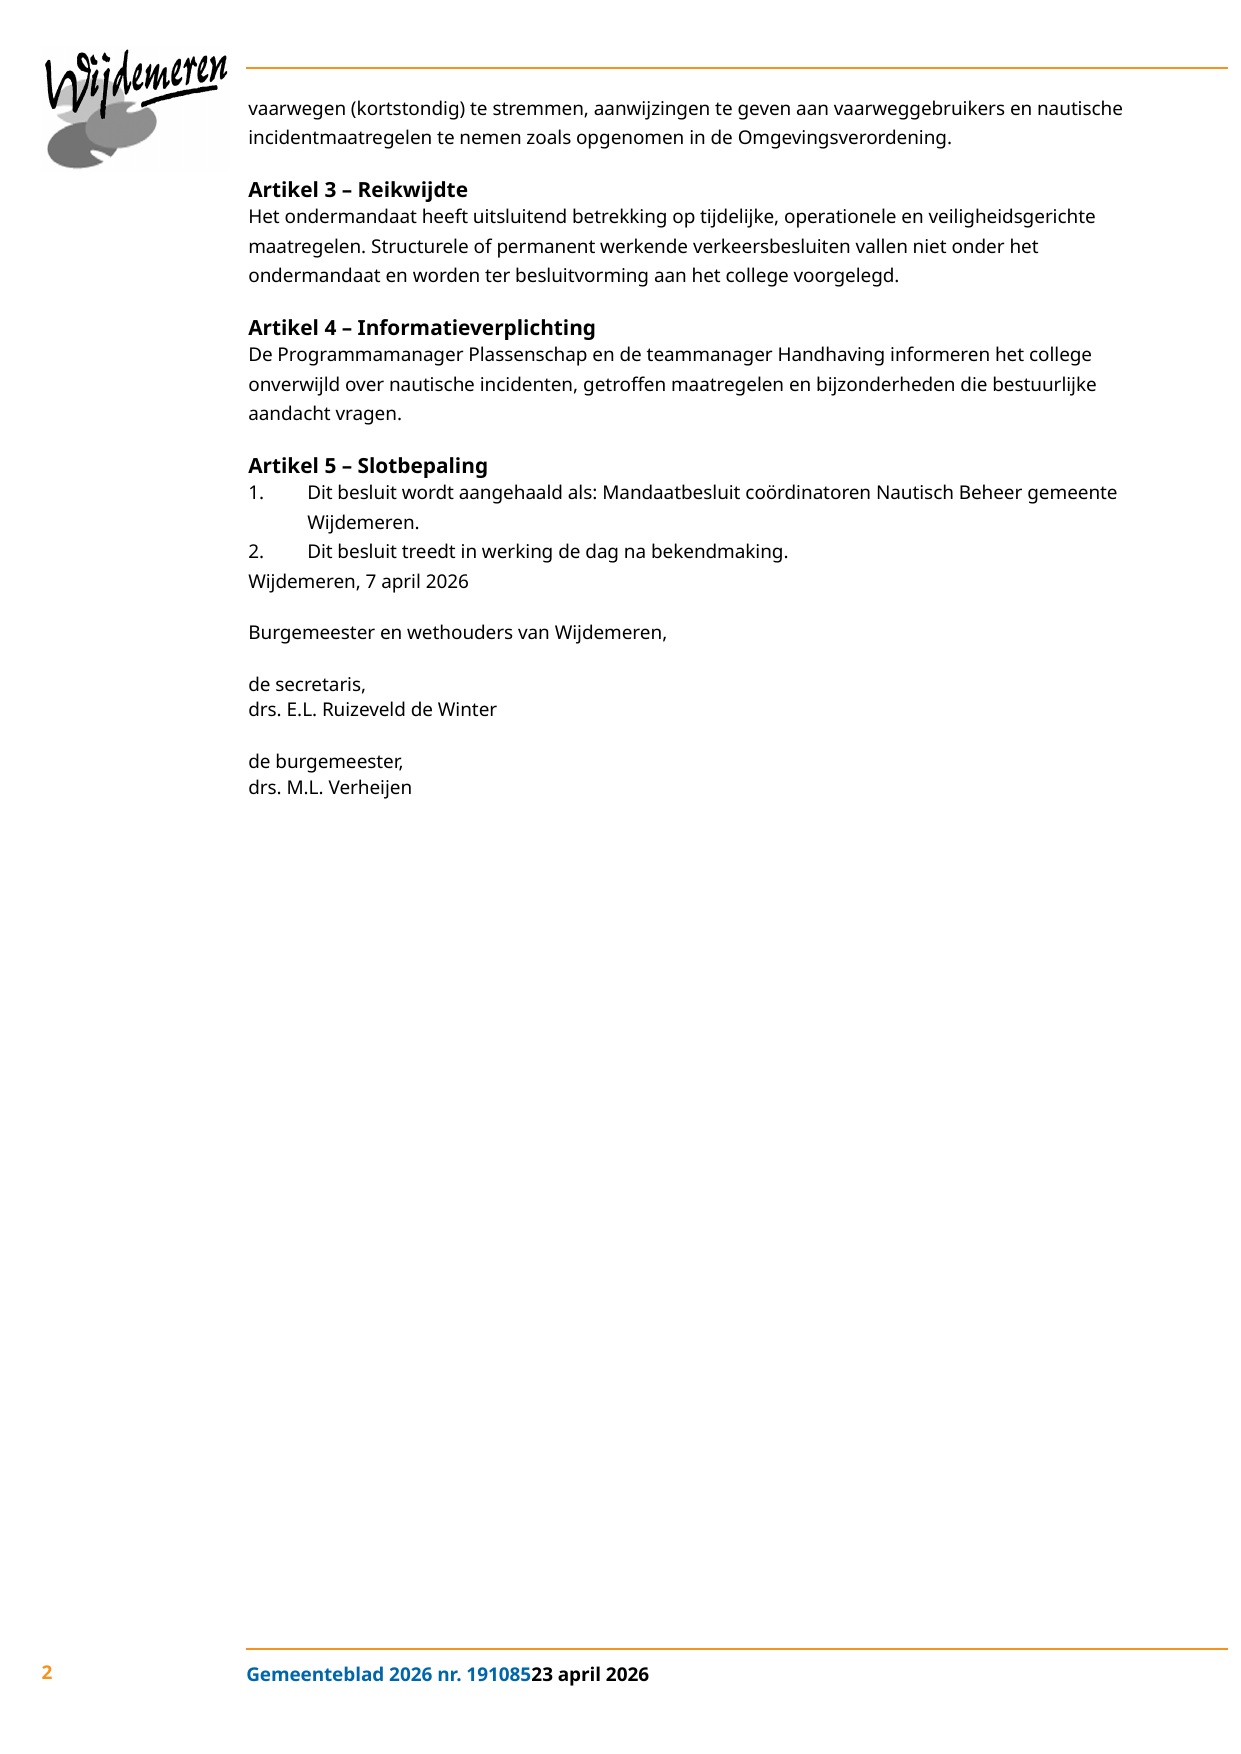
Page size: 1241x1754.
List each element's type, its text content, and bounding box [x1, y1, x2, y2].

text drs. M.L. Verheijen [248, 774, 1152, 799]
text Artikel 3 – Reikwijdte [248, 175, 1152, 203]
picture [41, 47, 231, 172]
text Het ondermandaat heeft uitsluitend betrekking op tijdelijke, operationele en veiligheidsgerichte maatregelen. Structurele of permanent werkende verkeersbesluiten vallen niet onder het ondermandaat en worden ter besluitvorming aan het college voorgelegd. [248, 203, 1152, 288]
text Burgemeester en wethouders van Wijdemeren, [248, 619, 1152, 645]
text Artikel 5 – Slotbepaling [248, 451, 1152, 479]
text drs. E.L. Ruizeveld de Winter [248, 697, 1152, 722]
list Dit besluit treedt in werking de dag na bekendmaking. [248, 538, 1152, 564]
list Dit besluit wordt aangehaald als: Mandaatbesluit coördinatoren Nautisch Beheer gemeente Wijdemeren. [248, 479, 1152, 534]
text Wijdemeren, 7 april 2026 [248, 568, 1152, 594]
text de secretaris, [248, 671, 1152, 697]
text vaarwegen (kortstondig) te stremmen, aanwijzingen te geven aan vaarweggebruikers en nautische incidentmaatregelen te nemen zoals opgenomen in de Omgevingsverordening. [248, 95, 1152, 150]
text Artikel 4 – Informatieverplichting [248, 313, 1152, 341]
text de burgemeester, [248, 748, 1152, 774]
text De Programmamanager Plassenschap en de teammanager Handhaving informeren het college onverwijld over nautische incidenten, getroffen maatregelen en bijzonderheden die bestuurlijke aandacht vragen. [248, 341, 1152, 426]
